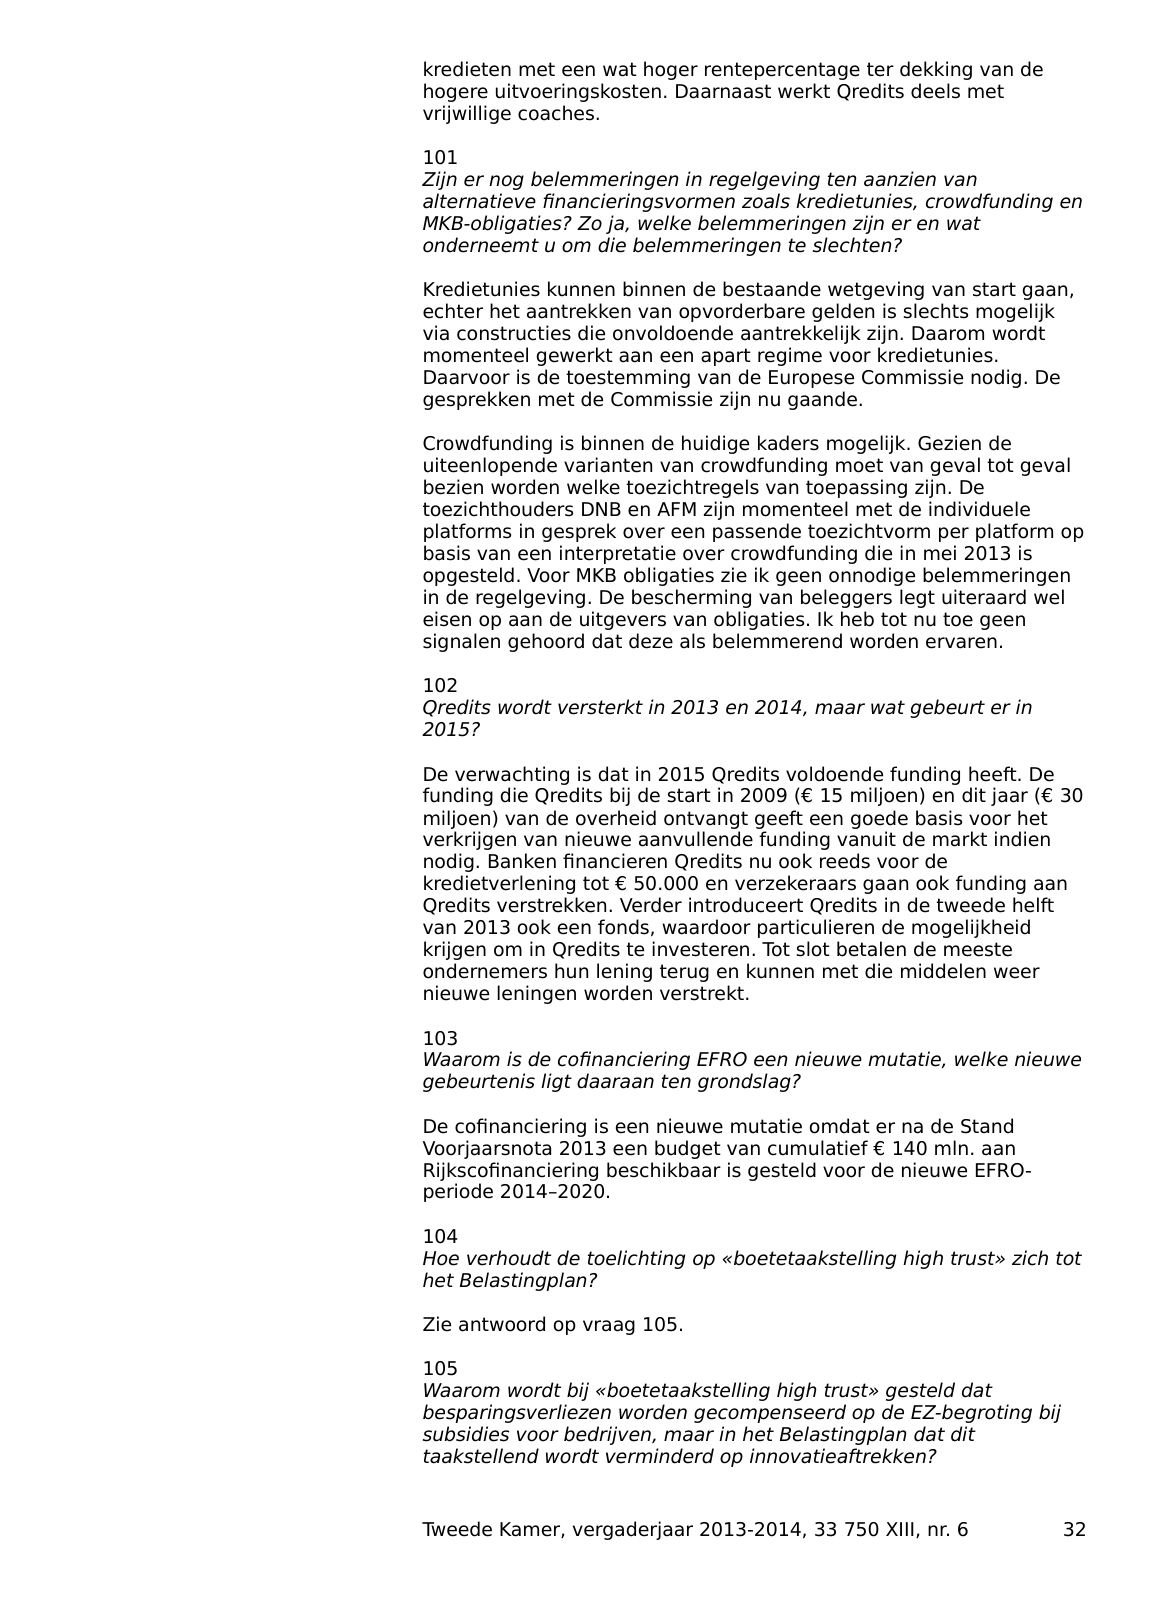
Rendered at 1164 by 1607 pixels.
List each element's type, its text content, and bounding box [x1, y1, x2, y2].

text 105 [422, 1358, 1087, 1380]
text Waarom is de cofinanciering EFRO een nieuwe mutatie, welke nieuwe gebeurtenis ligt daaraan ten grondslag? [422, 1049, 1087, 1093]
text Zie antwoord op vraag 105. [422, 1314, 1087, 1336]
text Hoe verhoudt de toelichting op «boetetaakstelling high trust» zich tot het Belastingplan? [422, 1248, 1087, 1292]
text kredieten met een wat hoger rentepercentage ter dekking van de hogere uitvoeringskosten. Daarnaast werkt Qredits deels met vrijwillige coaches. [422, 59, 1087, 125]
text De cofinanciering is een nieuwe mutatie omdat er na de Stand Voorjaarsnota 2013 een budget van cumulatief € 140 mln. aan Rijkscofinanciering beschikbaar is gesteld voor de nieuwe EFRO-periode 2014–2020. [422, 1116, 1087, 1203]
text Zijn er nog belemmeringen in regelgeving ten aanzien van alternatieve financieringsvormen zoals kredietunies, crowdfunding en MKB-obligaties? Zo ja, welke belemmeringen zijn er en wat onderneemt u om die belemmeringen te slechten? [422, 169, 1087, 257]
text De verwachting is dat in 2015 Qredits voldoende funding heeft. De funding die Qredits bij de start in 2009 (€ 15 miljoen) en dit jaar (€ 30 miljoen) van de overheid ontvangt geeft een goede basis voor het verkrijgen van nieuwe aanvullende funding vanuit de markt indien nodig. Banken financieren Qredits nu ook reeds voor de kredietverlening tot € 50.000 en verzekeraars gaan ook funding aan Qredits verstrekken. Verder introduceert Qredits in de tweede helft van 2013 ook een fonds, waardoor particulieren de mogelijkheid krijgen om in Qredits te investeren. Tot slot betalen de meeste ondernemers hun lening terug en kunnen met die middelen weer nieuwe leningen worden verstrekt. [422, 763, 1087, 1005]
text 101 [422, 147, 1087, 169]
text Crowdfunding is binnen de huidige kaders mogelijk. Gezien de uiteenlopende varianten van crowdfunding moet van geval tot geval bezien worden welke toezichtregels van toepassing zijn. De toezichthouders DNB en AFM zijn momenteel met de individuele platforms in gesprek over een passende toezichtvorm per platform op basis van een interpretatie over crowdfunding die in mei 2013 is opgesteld. Voor MKB obligaties zie ik geen onnodige belemmeringen in de regelgeving. De bescherming van beleggers legt uiteraard wel eisen op aan de uitgevers van obligaties. Ik heb tot nu toe geen signalen gehoord dat deze als belemmerend worden ervaren. [422, 433, 1087, 653]
text 102 [422, 675, 1087, 697]
text 104 [422, 1226, 1087, 1248]
text Qredits wordt versterkt in 2013 en 2014, maar wat gebeurt er in 2015? [422, 697, 1087, 741]
text Kredietunies kunnen binnen de bestaande wetgeving van start gaan, echter het aantrekken van opvorderbare gelden is slechts mogelijk via constructies die onvoldoende aantrekkelijk zijn. Daarom wordt momenteel gewerkt aan een apart regime voor kredietunies. Daarvoor is de toestemming van de Europese Commissie nodig. De gesprekken met de Commissie zijn nu gaande. [422, 279, 1087, 411]
text Waarom wordt bij «boetetaakstelling high trust» gesteld dat besparingsverliezen worden gecompenseerd op de EZ-begroting bij subsidies voor bedrijven, maar in het Belastingplan dat dit taakstellend wordt verminderd op innovatieaftrekken? [422, 1380, 1087, 1468]
text 103 [422, 1027, 1087, 1049]
